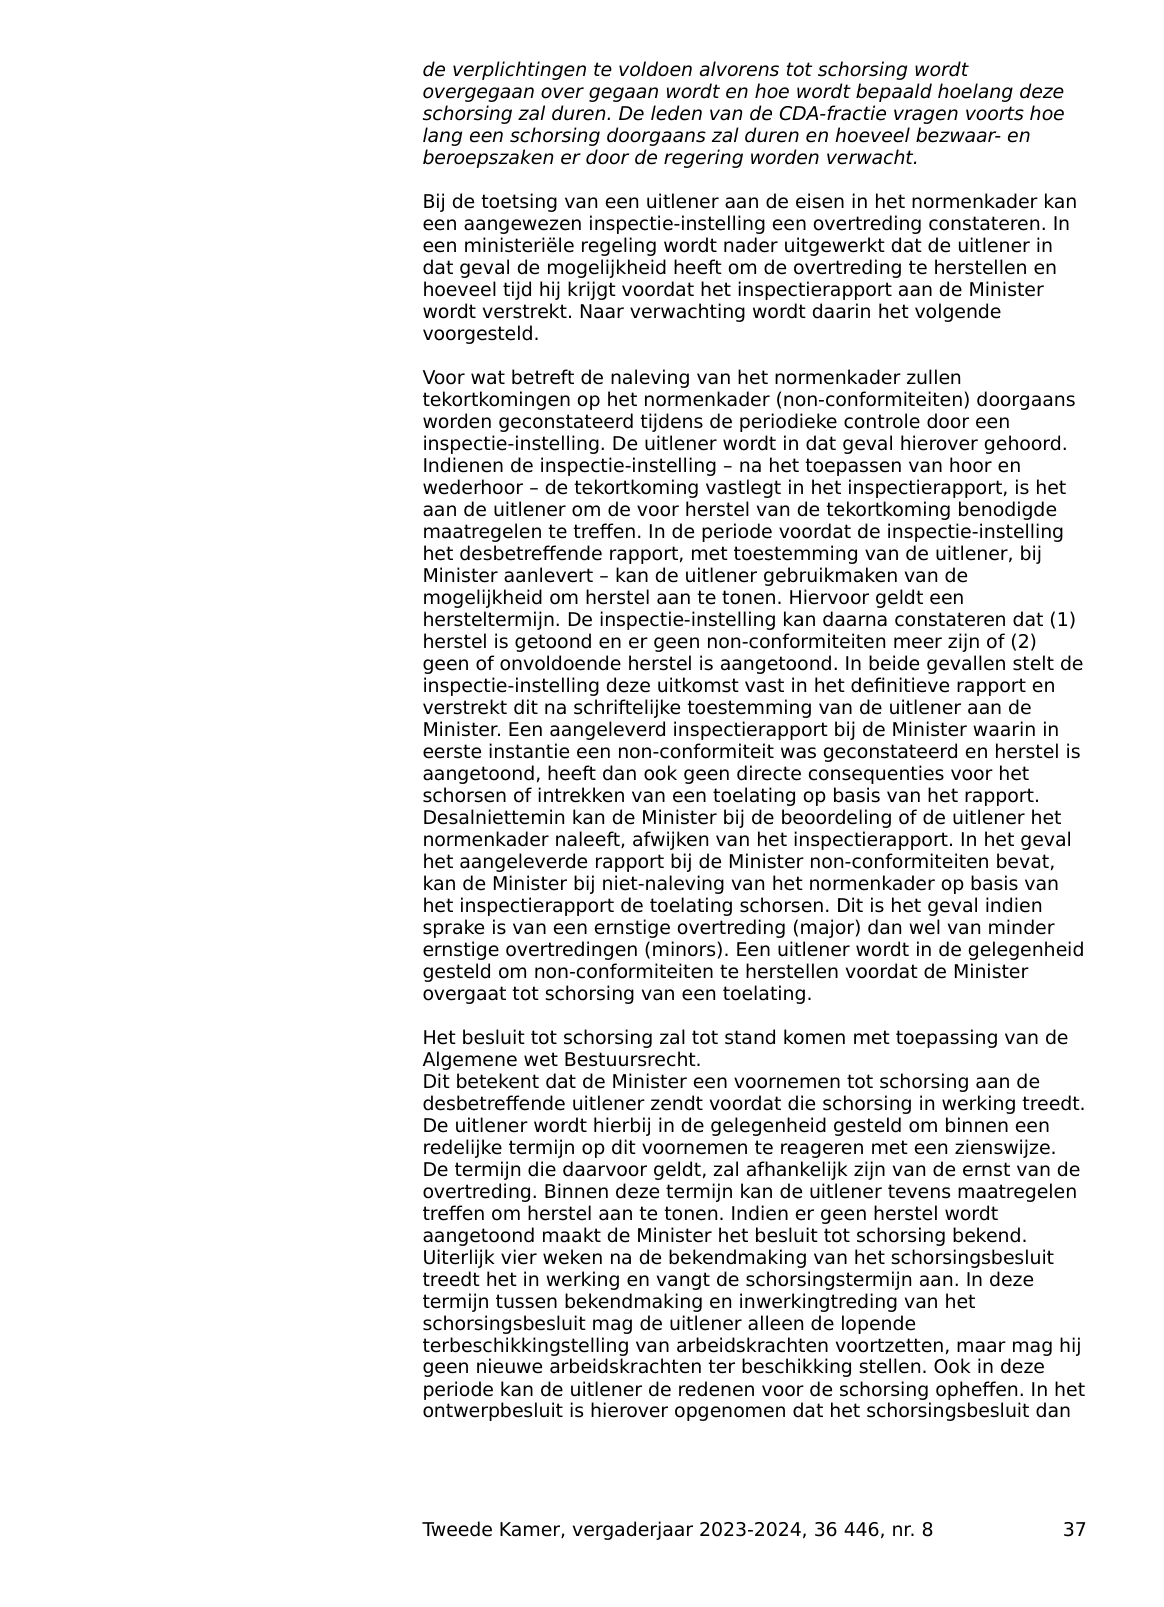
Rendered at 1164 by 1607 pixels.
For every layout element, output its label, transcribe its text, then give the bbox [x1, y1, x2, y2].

text Uiterlijk vier weken na de bekendmaking van het schorsingsbesluit treedt het in werking en vangt de schorsingstermijn aan. In deze termijn tussen bekendmaking en inwerkingtreding van het schorsingsbesluit mag de uitlener alleen de lopende terbeschikkingstelling van arbeidskrachten voortzetten, maar mag hij geen nieuwe arbeidskrachten ter beschikking stellen. Ook in deze periode kan de uitlener de redenen voor de schorsing opheffen. In het ontwerpbesluit is hierover opgenomen dat het schorsingsbesluit dan [422, 1247, 1087, 1422]
text Bij de toetsing van een uitlener aan de eisen in het normenkader kan een aangewezen inspectie-instelling een overtreding constateren. In een ministeriële regeling wordt nader uitgewerkt dat de uitlener in dat geval de mogelijkheid heeft om de overtreding te herstellen en hoeveel tijd hij krijgt voordat het inspectierapport aan de Minister wordt verstrekt. Naar verwachting wordt daarin het volgende voorgesteld. [422, 191, 1087, 345]
text Het besluit tot schorsing zal tot stand komen met toepassing van de Algemene wet Bestuursrecht. [422, 1027, 1087, 1071]
text Dit betekent dat de Minister een voornemen tot schorsing aan de desbetreffende uitlener zendt voordat die schorsing in werking treedt. De uitlener wordt hierbij in de gelegenheid gesteld om binnen een redelijke termijn op dit voornemen te reageren met een zienswijze. De termijn die daarvoor geldt, zal afhankelijk zijn van de ernst van de overtreding. Binnen deze termijn kan de uitlener tevens maatregelen treffen om herstel aan te tonen. Indien er geen herstel wordt aangetoond maakt de Minister het besluit tot schorsing bekend. [422, 1071, 1087, 1247]
text Voor wat betreft de naleving van het normenkader zullen tekortkomingen op het normenkader (non-conformiteiten) doorgaans worden geconstateerd tijdens de periodieke controle door een inspectie-instelling. De uitlener wordt in dat geval hierover gehoord. Indienen de inspectie-instelling – na het toepassen van hoor en wederhoor – de tekortkoming vastlegt in het inspectierapport, is het aan de uitlener om de voor herstel van de tekortkoming benodigde maatregelen te treffen. In de periode voordat de inspectie-instelling het desbetreffende rapport, met toestemming van de uitlener, bij Minister aanlevert – kan de uitlener gebruikmaken van de mogelijkheid om herstel aan te tonen. Hiervoor geldt een hersteltermijn. De inspectie-instelling kan daarna constateren dat (1) herstel is getoond en er geen non-conformiteiten meer zijn of (2) geen of onvoldoende herstel is aangetoond. In beide gevallen stelt de inspectie-instelling deze uitkomst vast in het definitieve rapport en verstrekt dit na schriftelijke toestemming van de uitlener aan de Minister. Een aangeleverd inspectierapport bij de Minister waarin in eerste instantie een non-conformiteit was geconstateerd en herstel is aangetoond, heeft dan ook geen directe consequenties voor het schorsen of intrekken van een toelating op basis van het rapport. Desalniettemin kan de Minister bij de beoordeling of de uitlener het normenkader naleeft, afwijken van het inspectierapport. In het geval het aangeleverde rapport bij de Minister non-conformiteiten bevat, kan de Minister bij niet-naleving van het normenkader op basis van het inspectierapport de toelating schorsen. Dit is het geval indien sprake is van een ernstige overtreding (major) dan wel van minder ernstige overtredingen (minors). Een uitlener wordt in de gelegenheid gesteld om non-conformiteiten te herstellen voordat de Minister overgaat tot schorsing van een toelating. [422, 367, 1087, 1004]
text de verplichtingen te voldoen alvorens tot schorsing wordt overgegaan over gegaan wordt en hoe wordt bepaald hoelang deze schorsing zal duren. De leden van de CDA-fractie vragen voorts hoe lang een schorsing doorgaans zal duren en hoeveel bezwaar- en beroepszaken er door de regering worden verwacht. [422, 59, 1087, 169]
